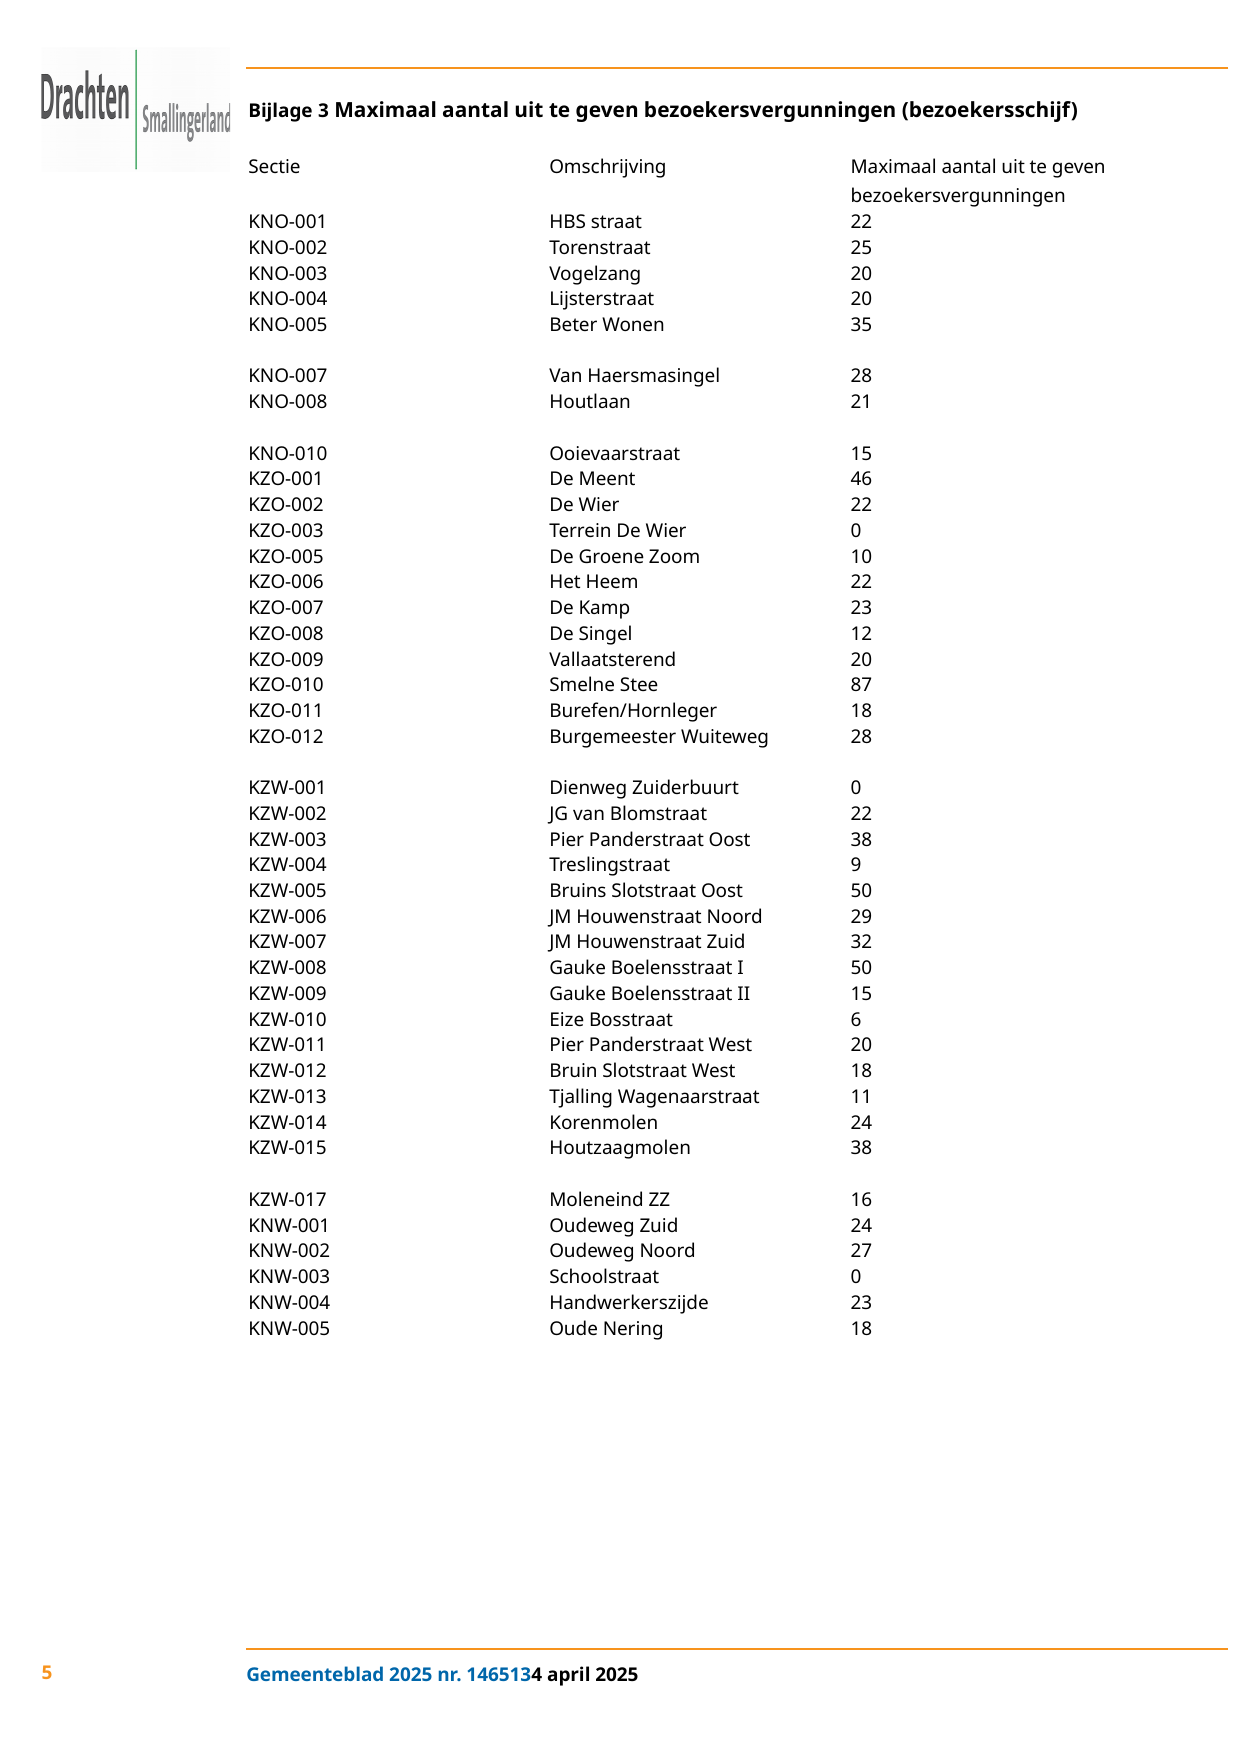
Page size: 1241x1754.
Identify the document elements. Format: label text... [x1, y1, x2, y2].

table_header Sectie [248, 153, 549, 208]
table_cell 11 [850, 1083, 1152, 1109]
table_cell KZW-011 [248, 1032, 549, 1057]
table_cell Pier Panderstraat West [549, 1032, 850, 1057]
table_cell 22 [850, 569, 1152, 594]
table_cell Torenstraat [549, 234, 850, 260]
table_cell De Meent [549, 466, 850, 491]
table_cell [248, 414, 549, 440]
table_cell [850, 414, 1152, 440]
table_cell 21 [850, 389, 1152, 414]
table_cell Tjalling Wagenaarstraat [549, 1083, 850, 1109]
table_cell KZO-009 [248, 646, 549, 671]
table_cell 28 [850, 723, 1152, 749]
table_cell 9 [850, 852, 1152, 877]
table_cell Schoolstraat [549, 1263, 850, 1289]
table_cell KNW-002 [248, 1238, 549, 1263]
table_cell [850, 749, 1152, 774]
table_cell 0 [850, 774, 1152, 800]
table_cell Dienweg Zuiderbuurt [549, 774, 850, 800]
table_cell 15 [850, 440, 1152, 466]
table_header Maximaal aantal uit te geven bezoekersvergunningen [850, 153, 1152, 208]
table_cell De Singel [549, 620, 850, 646]
table_cell KNO-010 [248, 440, 549, 466]
table_cell [549, 337, 850, 363]
table_cell 29 [850, 903, 1152, 929]
table_cell KNO-007 [248, 363, 549, 388]
table_cell 27 [850, 1238, 1152, 1263]
table_cell 15 [850, 980, 1152, 1006]
table_cell [248, 337, 549, 363]
table_cell 16 [850, 1186, 1152, 1212]
table_cell Korenmolen [549, 1109, 850, 1134]
table_cell KZW-006 [248, 903, 549, 929]
table_cell [549, 749, 850, 774]
table_cell KZW-009 [248, 980, 549, 1006]
table_cell KZW-002 [248, 800, 549, 826]
table_cell KZO-003 [248, 517, 549, 543]
table_cell KNW-005 [248, 1315, 549, 1340]
picture [41, 47, 231, 172]
table_cell KZW-012 [248, 1058, 549, 1083]
table_cell JG van Blomstraat [549, 800, 850, 826]
table_cell Houtlaan [549, 389, 850, 414]
table_cell 22 [850, 208, 1152, 234]
table_cell 23 [850, 594, 1152, 620]
table_cell Terrein De Wier [549, 517, 850, 543]
table_cell KZO-011 [248, 697, 549, 723]
table_cell 18 [850, 697, 1152, 723]
table_cell Oude Nering [549, 1315, 850, 1340]
table_cell Eize Bosstraat [549, 1006, 850, 1032]
table_cell De Kamp [549, 594, 850, 620]
table_cell 20 [850, 646, 1152, 671]
table_cell KZO-010 [248, 671, 549, 697]
table_cell 6 [850, 1006, 1152, 1032]
table_cell [248, 749, 549, 774]
table_cell KZO-001 [248, 466, 549, 491]
table_cell Moleneind ZZ [549, 1186, 850, 1212]
table_cell 18 [850, 1058, 1152, 1083]
table_cell KZW-004 [248, 852, 549, 877]
table_cell Beter Wonen [549, 311, 850, 337]
table_cell KZW-015 [248, 1135, 549, 1160]
table_cell KZO-012 [248, 723, 549, 749]
table_cell Burgemeester Wuiteweg [549, 723, 850, 749]
table_cell Vallaatsterend [549, 646, 850, 671]
table_cell KNW-001 [248, 1212, 549, 1237]
table_cell 38 [850, 1135, 1152, 1160]
table_cell 20 [850, 286, 1152, 311]
table_cell 12 [850, 620, 1152, 646]
table_header Omschrijving [549, 153, 850, 208]
table_cell 46 [850, 466, 1152, 491]
table_cell JM Houwenstraat Zuid [549, 929, 850, 954]
table_cell Houtzaagmolen [549, 1135, 850, 1160]
table_cell Ooievaarstraat [549, 440, 850, 466]
table_cell KNW-004 [248, 1289, 549, 1315]
table_cell 87 [850, 671, 1152, 697]
table_cell KZW-013 [248, 1083, 549, 1109]
table_cell KNO-008 [248, 389, 549, 414]
table_cell 28 [850, 363, 1152, 388]
table_cell KNO-003 [248, 260, 549, 286]
table_cell KZW-017 [248, 1186, 549, 1212]
table_cell De Groene Zoom [549, 543, 850, 568]
table_cell KZW-008 [248, 955, 549, 980]
table_cell Treslingstraat [549, 852, 850, 877]
table_cell KZW-007 [248, 929, 549, 954]
table_cell [248, 1160, 549, 1186]
table_cell KNW-003 [248, 1263, 549, 1289]
table_cell Handwerkerszijde [549, 1289, 850, 1315]
table_cell [850, 337, 1152, 363]
table_cell JM Houwenstraat Noord [549, 903, 850, 929]
table_cell KNO-002 [248, 234, 549, 260]
table_cell 50 [850, 877, 1152, 903]
table_cell Vogelzang [549, 260, 850, 286]
table_cell 35 [850, 311, 1152, 337]
table_cell Oudeweg Noord [549, 1238, 850, 1263]
table_cell 0 [850, 1263, 1152, 1289]
table_cell KZO-005 [248, 543, 549, 568]
table_cell 23 [850, 1289, 1152, 1315]
table_cell KZW-005 [248, 877, 549, 903]
table_cell [549, 1160, 850, 1186]
table_cell Pier Panderstraat Oost [549, 826, 850, 852]
table_cell KZO-006 [248, 569, 549, 594]
table_cell KZW-003 [248, 826, 549, 852]
table_cell 22 [850, 800, 1152, 826]
table_cell KNO-005 [248, 311, 549, 337]
table_cell 25 [850, 234, 1152, 260]
table_cell 10 [850, 543, 1152, 568]
table_cell KZO-002 [248, 491, 549, 517]
table_cell Gauke Boelensstraat II [549, 980, 850, 1006]
table_cell 38 [850, 826, 1152, 852]
table_cell Gauke Boelensstraat I [549, 955, 850, 980]
table_cell 24 [850, 1212, 1152, 1237]
table_cell KZW-010 [248, 1006, 549, 1032]
table_cell 50 [850, 955, 1152, 980]
table_cell Smelne Stee [549, 671, 850, 697]
table_cell Oudeweg Zuid [549, 1212, 850, 1237]
table_cell 24 [850, 1109, 1152, 1134]
table_cell 20 [850, 260, 1152, 286]
text Bijlage 3 Maximaal aantal uit te geven bezoekersvergunningen (bezoekersschijf) [248, 95, 1152, 123]
table_cell Van Haersmasingel [549, 363, 850, 388]
table_cell De Wier [549, 491, 850, 517]
table_cell Het Heem [549, 569, 850, 594]
table_cell 0 [850, 517, 1152, 543]
table_cell 18 [850, 1315, 1152, 1340]
table_cell 32 [850, 929, 1152, 954]
table_cell Lijsterstraat [549, 286, 850, 311]
table_cell Burefen/Hornleger [549, 697, 850, 723]
table_cell HBS straat [549, 208, 850, 234]
table_cell 22 [850, 491, 1152, 517]
table_cell KNO-004 [248, 286, 549, 311]
table_cell Bruin Slotstraat West [549, 1058, 850, 1083]
table_cell [549, 414, 850, 440]
table_cell Bruins Slotstraat Oost [549, 877, 850, 903]
table_cell KZO-008 [248, 620, 549, 646]
table_cell 20 [850, 1032, 1152, 1057]
table_cell KZW-014 [248, 1109, 549, 1134]
table_cell KZO-007 [248, 594, 549, 620]
table_cell [850, 1160, 1152, 1186]
table_cell KNO-001 [248, 208, 549, 234]
table_cell KZW-001 [248, 774, 549, 800]
